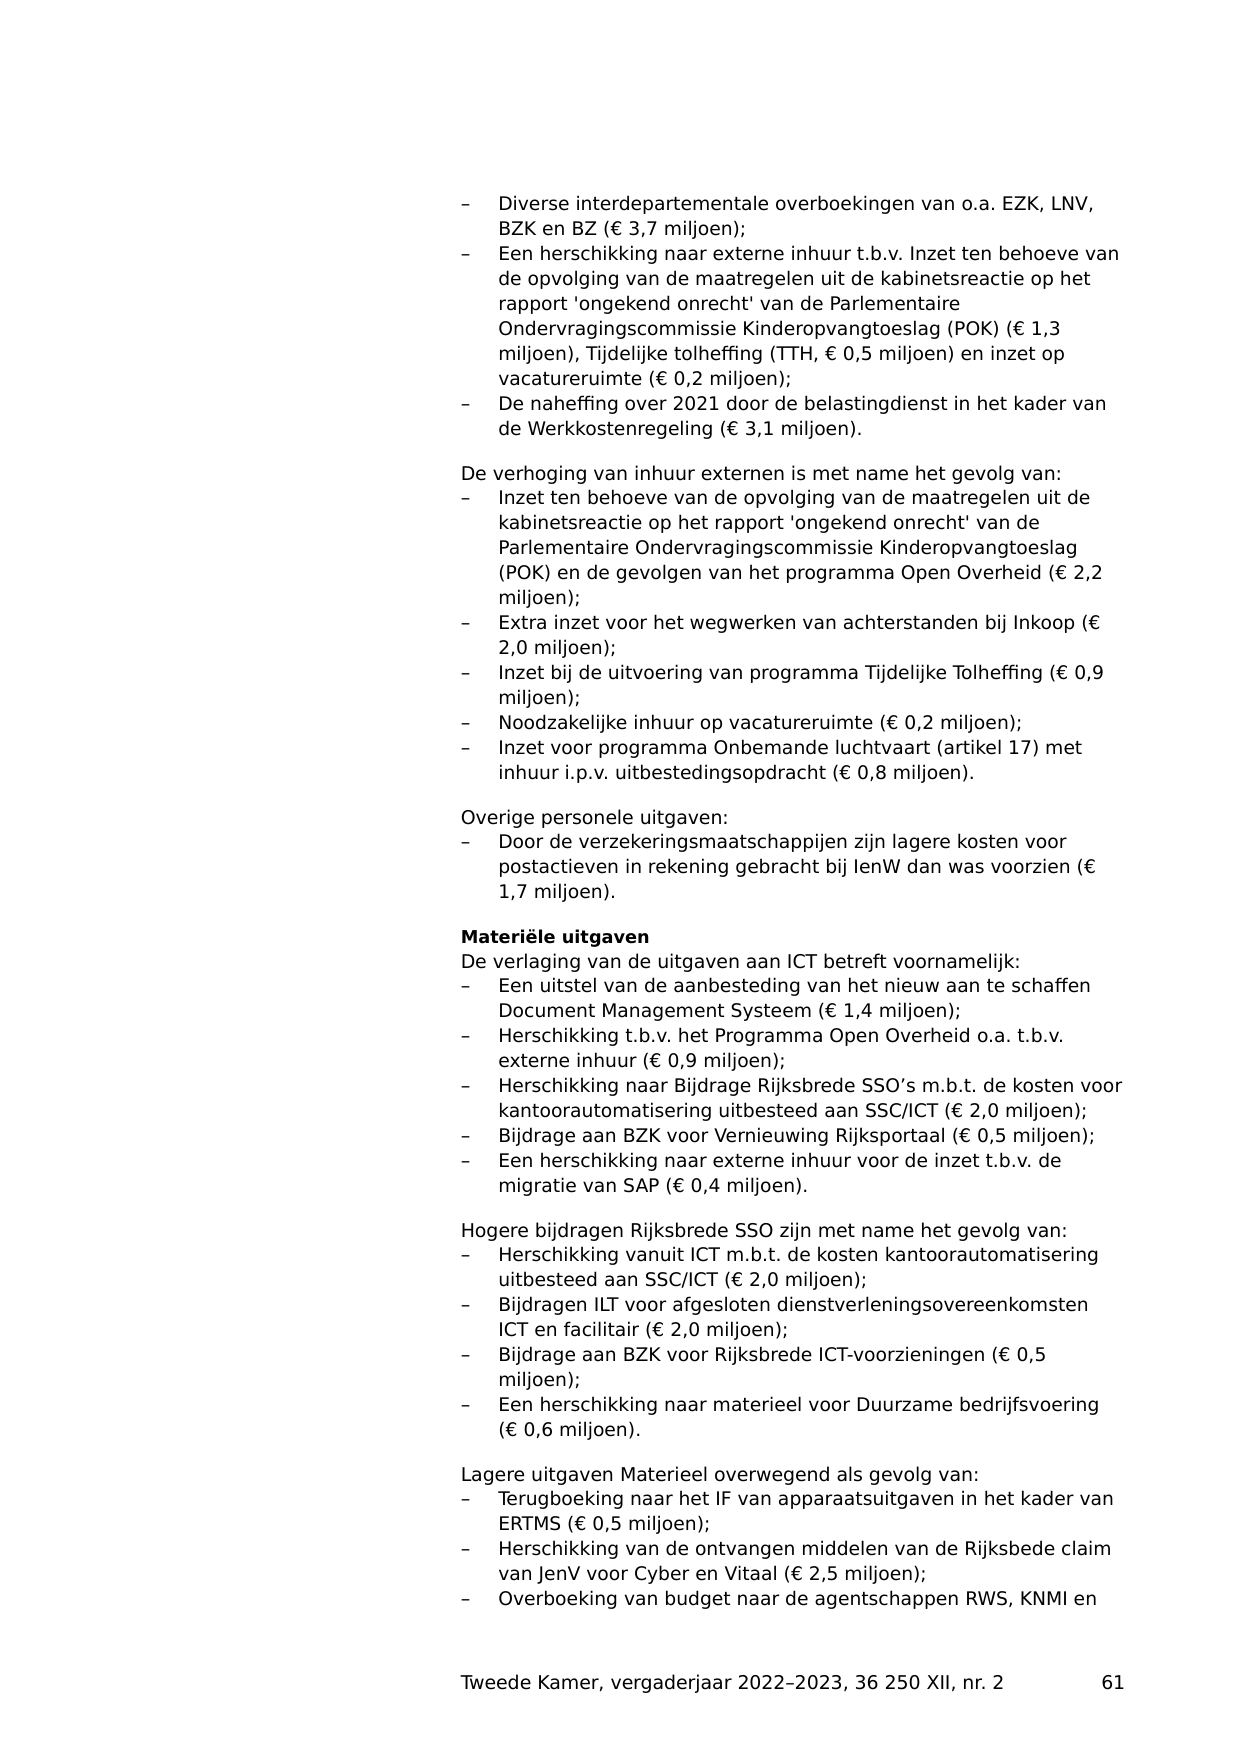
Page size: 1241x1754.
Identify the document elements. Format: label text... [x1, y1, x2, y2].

text Overige personele uitgaven: [461, 807, 1125, 829]
list Inzet ten behoeve van de opvolging van de maatregelen uit de kabinetsreactie op het rapport 'ongekend onrecht' van de Parlementaire Ondervragingscommissie Kinderopvangtoeslag (POK) en de gevolgen van het programma Open Overheid (€ 2,2 miljoen); [461, 485, 1125, 610]
text Hogere bijdragen Rijksbrede SSO zijn met name het gevolg van: [461, 1219, 1125, 1242]
list Noodzakelijke inhuur op vacatureruimte (€ 0,2 miljoen); [461, 710, 1125, 735]
list Overboeking van budget naar de agentschappen RWS, KNMI en [461, 1586, 1125, 1611]
list Terugboeking naar het IF van apparaatsuitgaven in het kader van ERTMS (€ 0,5 miljoen); [461, 1486, 1125, 1536]
list Herschikking vanuit ICT m.b.t. de kosten kantoorautomatisering uitbesteed aan SSC/ICT (€ 2,0 miljoen); [461, 1242, 1125, 1292]
text Materiële uitgaven [461, 926, 1125, 948]
list Een herschikking naar materieel voor Duurzame bedrijfsvoering (€ 0,6 miljoen). [461, 1392, 1125, 1442]
text De verlaging van de uitgaven aan ICT betreft voornamelijk: [461, 951, 1125, 973]
list Inzet bij de uitvoering van programma Tijdelijke Tolheffing (€ 0,9 miljoen); [461, 660, 1125, 710]
text De verhoging van inhuur externen is met name het gevolg van: [461, 463, 1125, 485]
list Bijdrage aan BZK voor Vernieuwing Rijksportaal (€ 0,5 miljoen); [461, 1123, 1125, 1148]
list Een herschikking naar externe inhuur voor de inzet t.b.v. de migratie van SAP (€ 0,4 miljoen). [461, 1148, 1125, 1198]
list Bijdrage aan BZK voor Rijksbrede ICT-voorzieningen (€ 0,5 miljoen); [461, 1342, 1125, 1392]
list Door de verzekeringsmaatschappijen zijn lagere kosten voor postactieven in rekening gebracht bij IenW dan was voorzien (€ 1,7 miljoen). [461, 829, 1125, 904]
list Herschikking t.b.v. het Programma Open Overheid o.a. t.b.v. externe inhuur (€ 0,9 miljoen); [461, 1023, 1125, 1073]
list Herschikking naar Bijdrage Rijksbrede SSO’s m.b.t. de kosten voor kantoorautomatisering uitbesteed aan SSC/ICT (€ 2,0 miljoen); [461, 1073, 1125, 1123]
list De naheffing over 2021 door de belastingdienst in het kader van de Werkkostenregeling (€ 3,1 miljoen). [461, 391, 1125, 441]
text Lagere uitgaven Materieel overwegend als gevolg van: [461, 1463, 1125, 1486]
list Herschikking van de ontvangen middelen van de Rijksbede claim van JenV voor Cyber en Vitaal (€ 2,5 miljoen); [461, 1536, 1125, 1586]
list Diverse interdepartementale overboekingen van o.a. EZK, LNV, BZK en BZ (€ 3,7 miljoen); [461, 191, 1125, 241]
list Inzet voor programma Onbemande luchtvaart (artikel 17) met inhuur i.p.v. uitbestedingsopdracht (€ 0,8 miljoen). [461, 735, 1125, 785]
list Een herschikking naar externe inhuur t.b.v. Inzet ten behoeve van de opvolging van de maatregelen uit de kabinetsreactie op het rapport 'ongekend onrecht' van de Parlementaire Ondervragingscommissie Kinderopvangtoeslag (POK) (€ 1,3 miljoen), Tijdelijke tolheffing (TTH, € 0,5 miljoen) en inzet op vacatureruimte (€ 0,2 miljoen); [461, 241, 1125, 391]
list Een uitstel van de aanbesteding van het nieuw aan te schaffen Document Management Systeem (€ 1,4 miljoen); [461, 973, 1125, 1023]
list Bijdragen ILT voor afgesloten dienstverleningsovereenkomsten ICT en facilitair (€ 2,0 miljoen); [461, 1292, 1125, 1342]
list Extra inzet voor het wegwerken van achterstanden bij Inkoop (€ 2,0 miljoen); [461, 610, 1125, 660]
